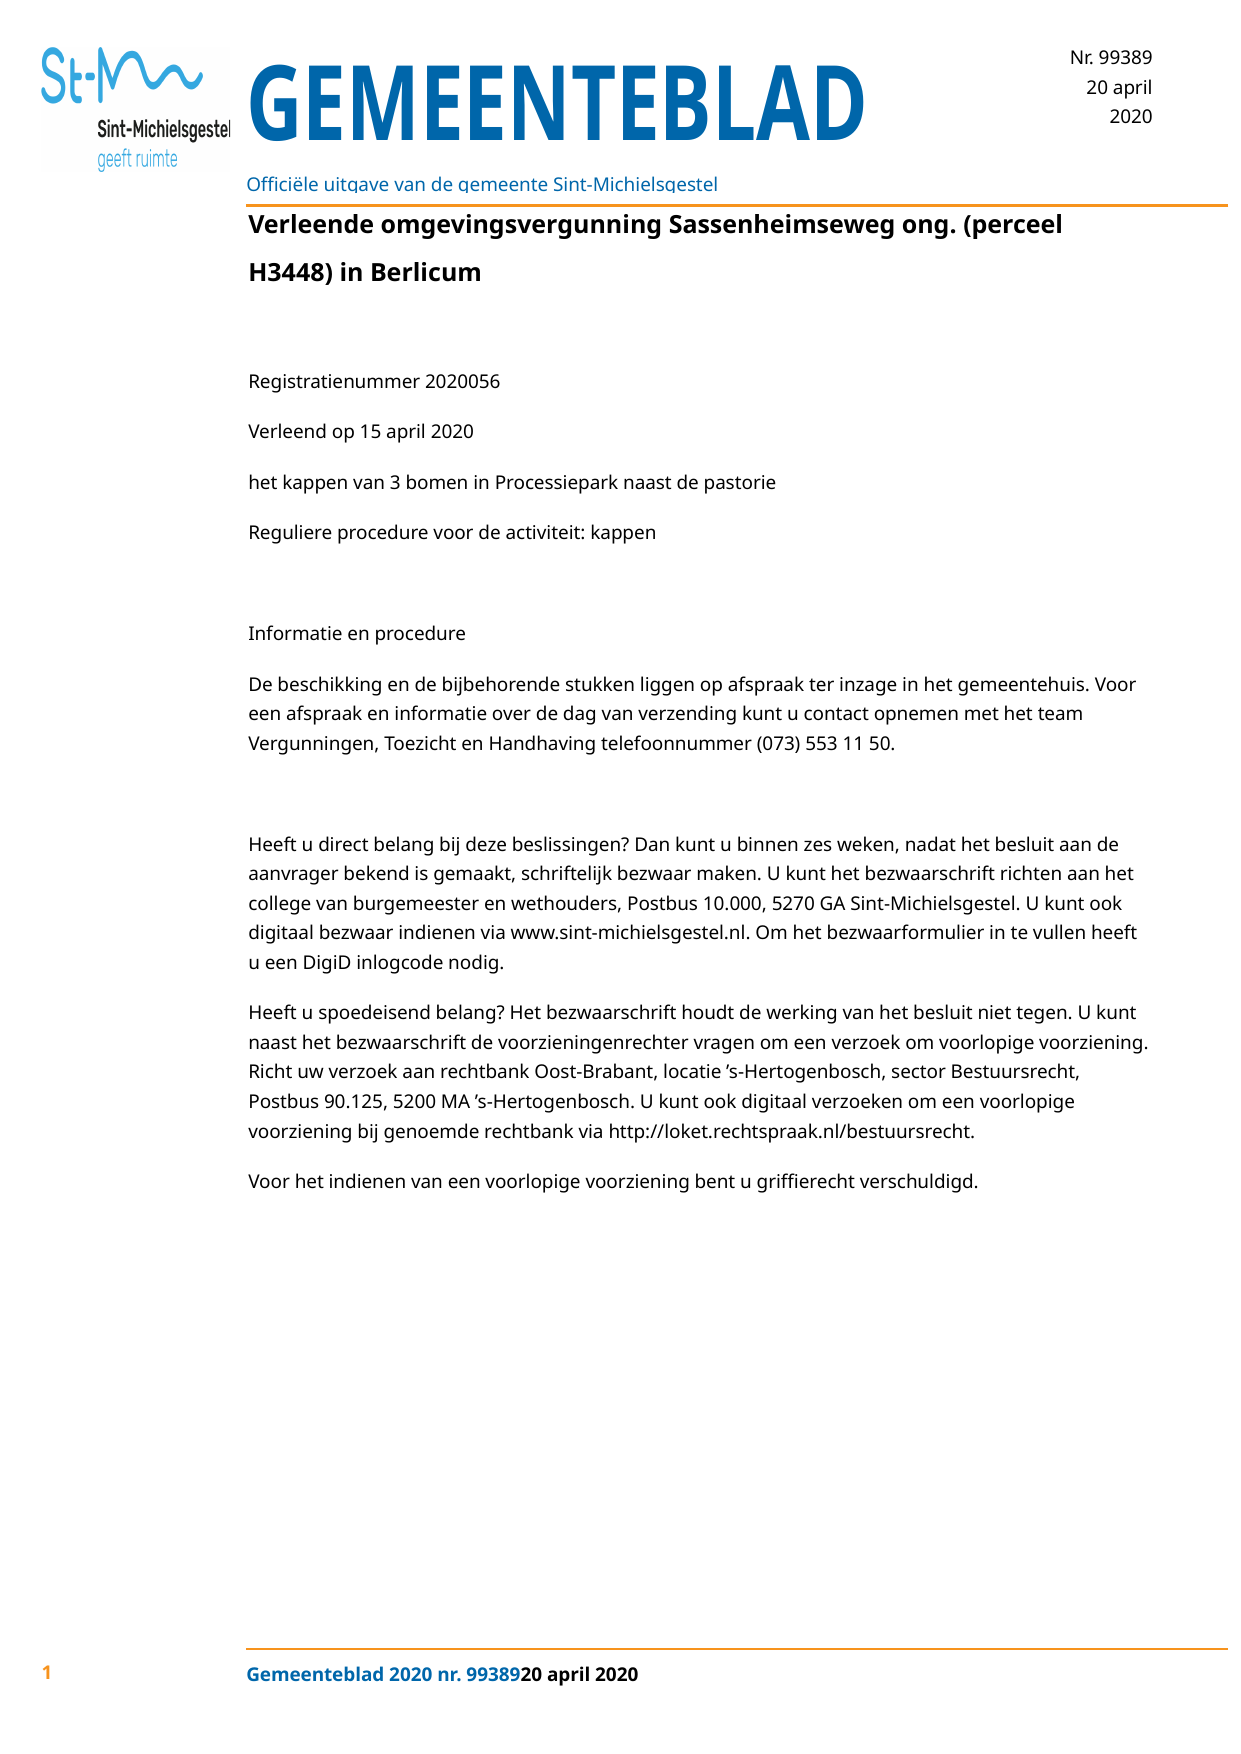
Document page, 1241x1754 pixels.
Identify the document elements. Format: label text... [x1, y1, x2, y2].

text Heeft u direct belang bij deze beslissingen? Dan kunt u binnen zes weken, nadat het besluit aan de aanvrager bekend is gemaakt, schriftelijk bezwaar maken. U kunt het bezwaarschrift richten aan het college van burgemeester en wethouders, Postbus 10.000, 5270 GA Sint-Michielsgestel. U kunt ook digitaal bezwaar indienen via www.sint-michielsgestel.nl. Om het bezwaarformulier in te vullen heeft u een DigiD inlogcode nodig. [248, 831, 1152, 975]
text Heeft u spoedeisend belang? Het bezwaarschrift houdt de werking van het besluit niet tegen. U kunt naast het bezwaarschrift de voorzieningenrechter vragen om een verzoek om voorlopige voorziening. Richt uw verzoek aan rechtbank Oost-Brabant, locatie ’s-Hertogenbosch, sector Bestuursrecht, Postbus 90.125, 5200 MA ’s-Hertogenbosch. U kunt ook digitaal verzoeken om een voorlopige voorziening bij genoemde rechtbank via http://loket.rechtspraak.nl/bestuursrecht. [248, 999, 1152, 1144]
picture [41, 47, 231, 172]
text Informatie en procedure [248, 620, 1152, 646]
text het kappen van 3 bomen in Processiepark naast de pastorie [248, 469, 1152, 495]
text Reguliere procedure voor de activiteit: kappen [248, 519, 1152, 545]
text Registratienummer 2020056 [248, 368, 1152, 394]
text Voor het indienen van een voorlopige voorziening bent u griffierecht verschuldigd. [248, 1168, 1152, 1194]
text Verleend op 15 april 2020 [248, 419, 1152, 444]
text Verleende omgevingsvergunning Sassenheimseweg ong. (perceel H3448) in Berlicum [248, 207, 1152, 288]
text De beschikking en de bijbehorende stukken liggen op afspraak ter inzage in het gemeentehuis. Voor een afspraak en informatie over de dag van verzending kunt u contact opnemen met het team Vergunningen, Toezicht en Handhaving telefoonnummer (073) 553 11 50. [248, 671, 1152, 756]
